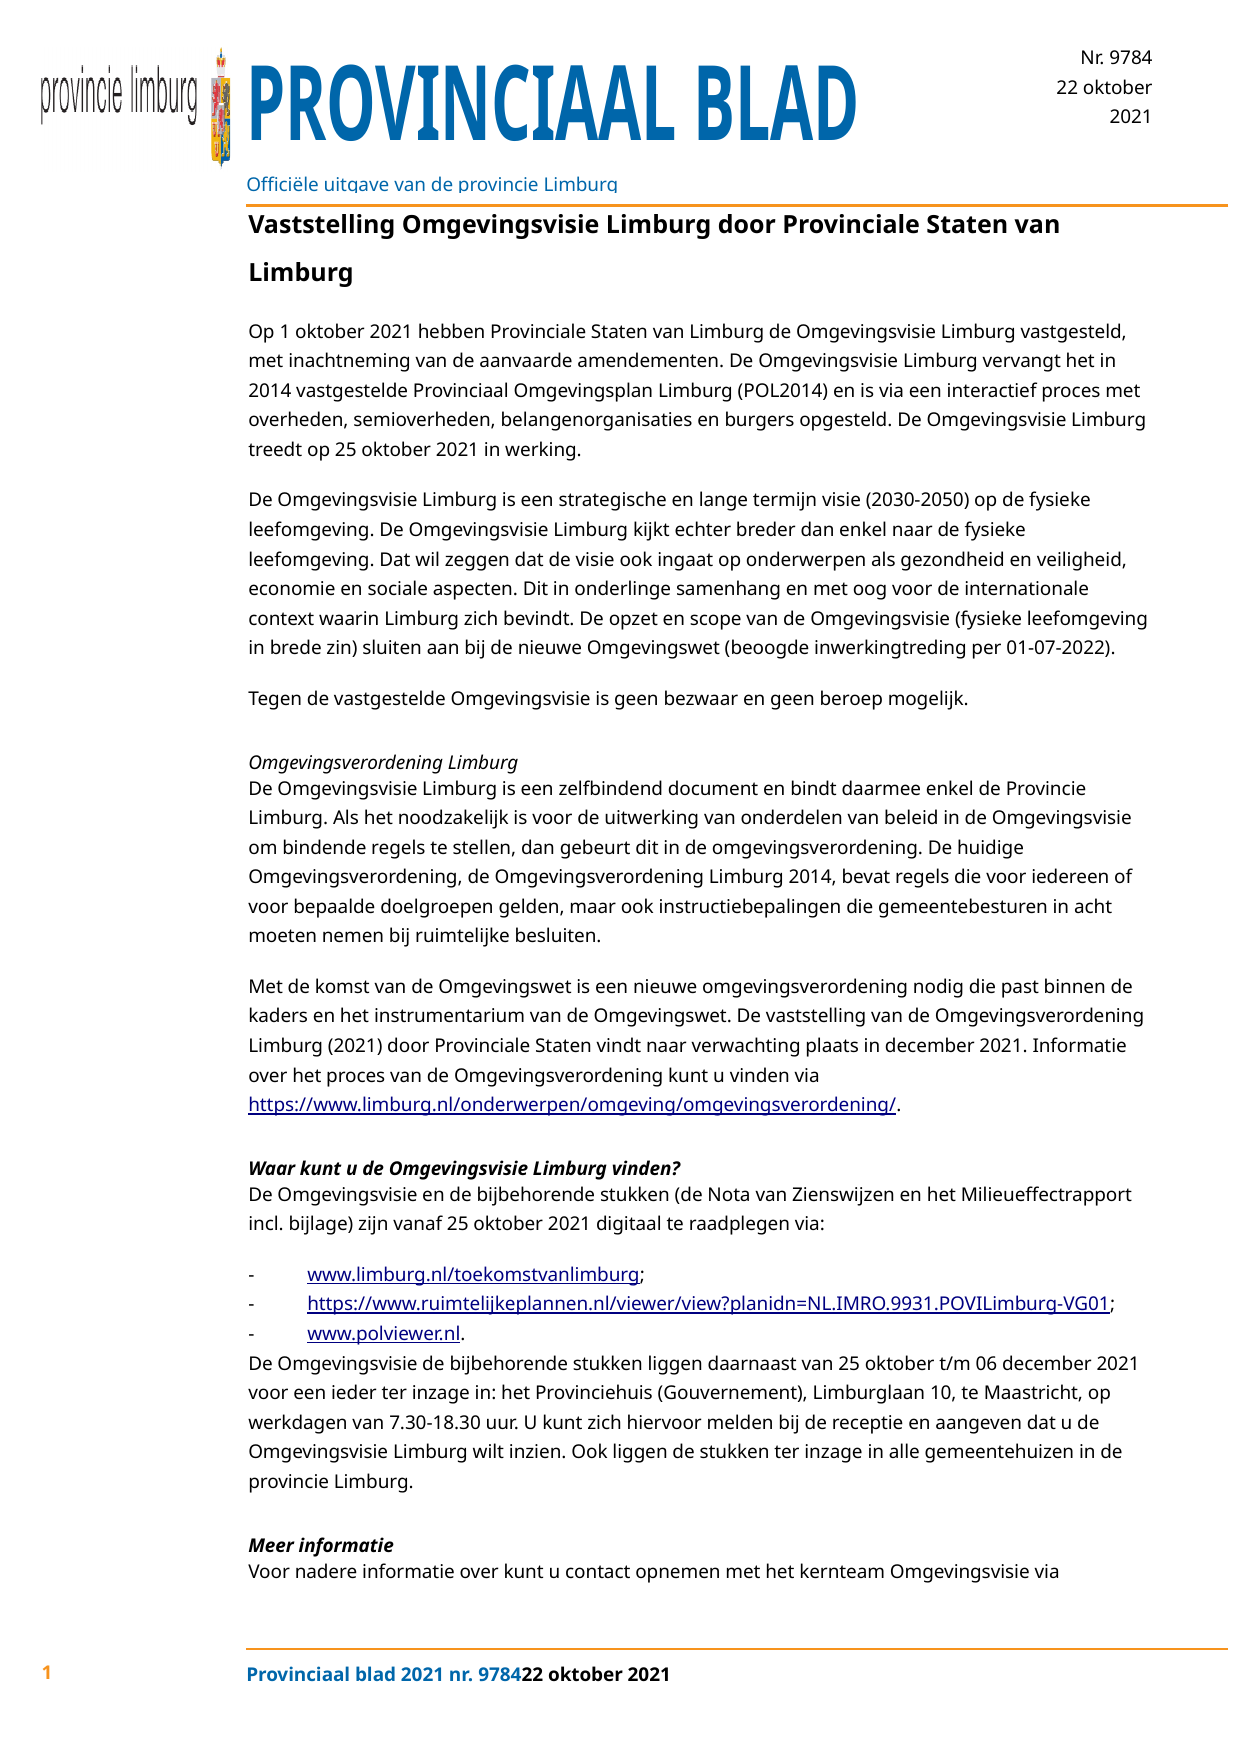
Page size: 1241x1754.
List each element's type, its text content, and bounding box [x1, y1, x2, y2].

text Tegen de vastgestelde Omgevingsvisie is geen bezwaar en geen beroep mogelijk. [248, 685, 1152, 711]
list https://www.ruimtelijkeplannen.nl/viewer/view?planidn=NL.IMRO.9931.POVILimburg-VG01; [248, 1291, 1152, 1316]
picture [41, 47, 231, 172]
text Met de komst van de Omgevingswet is een nieuwe omgevingsverordening nodig die past binnen de kaders en het instrumentarium van de Omgevingswet. De vaststelling van de Omgevingsverordening Limburg (2021) door Provinciale Staten vindt naar verwachting plaats in december 2021. Informatie over het proces van de Omgevingsverordening kunt u vinden via https://www.limburg.nl/onderwerpen/omgeving/omgevingsverordening/. [248, 973, 1152, 1117]
text Voor nadere informatie over kunt u contact opnemen met het kernteam Omgevingsvisie via [248, 1558, 1152, 1583]
text De Omgevingsvisie Limburg is een zelfbindend document en bindt daarmee enkel de Provincie Limburg. Als het noodzakelijk is voor de uitwerking van onderdelen van beleid in de Omgevingsvisie om bindende regels te stellen, dan gebeurt dit in de omgevingsverordening. De huidige Omgevingsverordening, de Omgevingsverordening Limburg 2014, bevat regels die voor iedereen of voor bepaalde doelgroepen gelden, maar ook instructiebepalingen die gemeentebesturen in acht moeten nemen bij ruimtelijke besluiten. [248, 775, 1152, 948]
text Op 1 oktober 2021 hebben Provinciale Staten van Limburg de Omgevingsvisie Limburg vastgesteld, met inachtneming van de aanvaarde amendementen. De Omgevingsvisie Limburg vervangt het in 2014 vastgestelde Provinciaal Omgevingsplan Limburg (POL2014) en is via een interactief proces met overheden, semioverheden, belangenorganisaties en burgers opgesteld. De Omgevingsvisie Limburg treedt op 25 oktober 2021 in werking. [248, 318, 1152, 462]
text Omgevingsverordening Limburg [248, 749, 1152, 775]
text De Omgevingsvisie de bijbehorende stukken liggen daarnaast van 25 oktober t/m 06 december 2021 voor een ieder ter inzage in: het Provinciehuis (Gouvernement), Limburglaan 10, te Maastricht, op werkdagen van 7.30-18.30 uur. U kunt zich hiervoor melden bij de receptie en aangeven dat u de Omgevingsvisie Limburg wilt inzien. Ook liggen de stukken ter inzage in alle gemeentehuizen in de provincie Limburg. [248, 1350, 1152, 1494]
text Meer informatie [248, 1532, 1152, 1558]
list www.polviewer.nl. [248, 1320, 1152, 1346]
text De Omgevingsvisie Limburg is een strategische en lange termijn visie (2030-2050) op de fysieke leefomgeving. De Omgevingsvisie Limburg kijkt echter breder dan enkel naar de fysieke leefomgeving. Dat wil zeggen dat de visie ook ingaat op onderwerpen als gezondheid en veiligheid, economie en sociale aspecten. Dit in onderlinge samenhang en met oog voor de internationale context waarin Limburg zich bevindt. De opzet en scope van de Omgevingsvisie (fysieke leefomgeving in brede zin) sluiten aan bij de nieuwe Omgevingswet (beoogde inwerkingtreding per 01-07-2022). [248, 487, 1152, 660]
text Waar kunt u de Omgevingsvisie Limburg vinden? [248, 1155, 1152, 1181]
text De Omgevingsvisie en de bijbehorende stukken (de Nota van Zienswijzen en het Milieueffectrapport incl. bijlage) zijn vanaf 25 oktober 2021 digitaal te raadplegen via: [248, 1181, 1152, 1236]
list www.limburg.nl/toekomstvanlimburg; [248, 1261, 1152, 1287]
text Vaststelling Omgevingsvisie Limburg door Provinciale Staten van Limburg [248, 207, 1152, 288]
